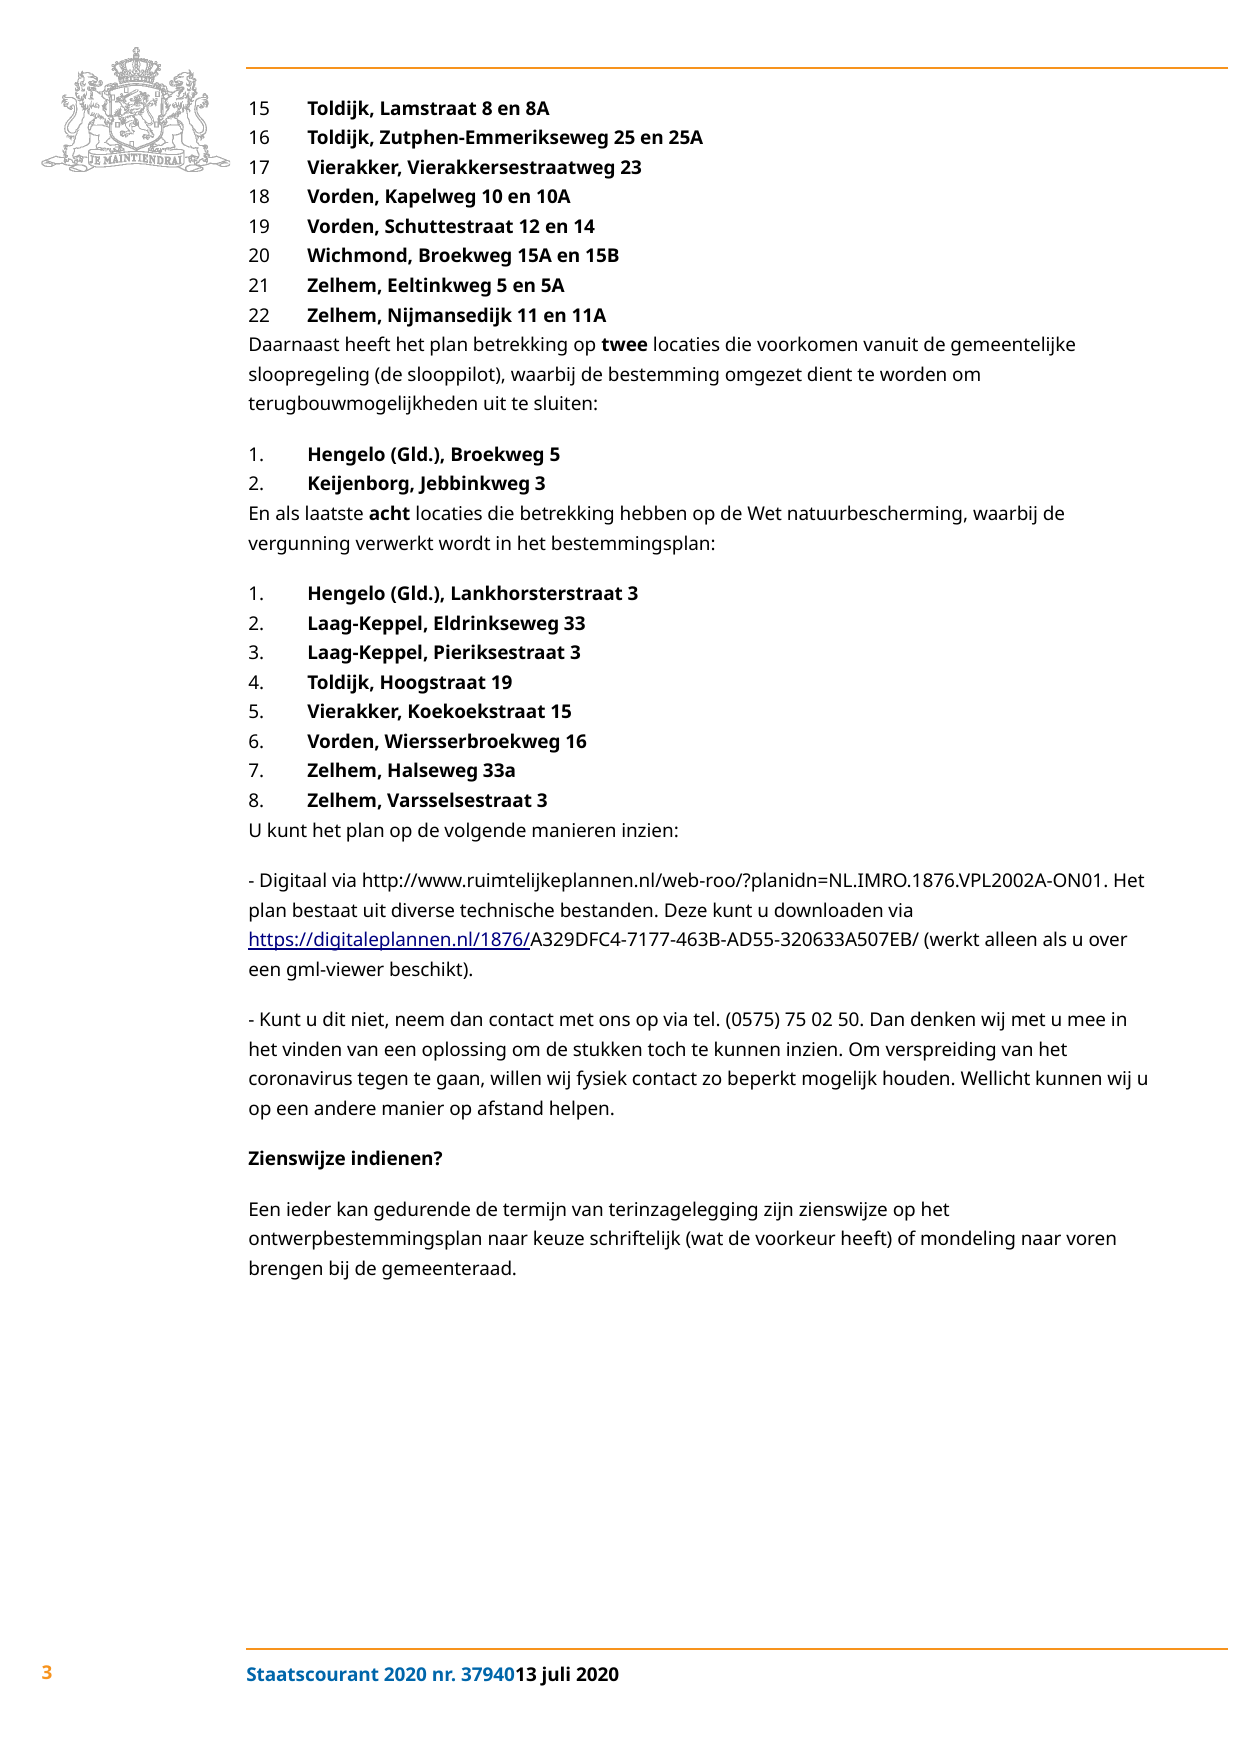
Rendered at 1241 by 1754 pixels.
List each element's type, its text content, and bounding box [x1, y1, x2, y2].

list Toldijk, Zutphen-Emmerikseweg 25 en 25A [248, 124, 1152, 150]
list Vorden, Schuttestraat 12 en 14 [248, 213, 1152, 239]
list Zelhem, Halseweg 33a [248, 758, 1152, 783]
list Keijenborg, Jebbinkweg 3 [248, 471, 1152, 496]
text Zienswijze indienen? [248, 1146, 1152, 1171]
list Toldijk, Lamstraat 8 en 8A [248, 95, 1152, 121]
list Vierakker, Vierakkersestraatweg 23 [248, 154, 1152, 180]
list Zelhem, Varsselsestraat 3 [248, 787, 1152, 813]
text U kunt het plan op de volgende manieren inzien: [248, 817, 1152, 843]
list Hengelo (Gld.), Lankhorsterstraat 3 [248, 580, 1152, 606]
list Zelhem, Eeltinkweg 5 en 5A [248, 272, 1152, 298]
list Vorden, Kapelweg 10 en 10A [248, 183, 1152, 209]
list Vorden, Wiersserbroekweg 16 [248, 728, 1152, 754]
list Hengelo (Gld.), Broekweg 5 [248, 441, 1152, 467]
picture [41, 47, 231, 172]
list Laag-Keppel, Eldrinkseweg 33 [248, 610, 1152, 636]
text - Digitaal via http://www.ruimtelijkeplannen.nl/web-roo/?planidn=NL.IMRO.1876.VPL2002A-ON01. Het plan bestaat uit diverse technische bestanden. Deze kunt u downloaden via https://digitaleplannen.nl/1876/A329DFC4-7177-463B-AD55-320633A507EB/ (werkt alleen als u over een gml-viewer beschikt). [248, 867, 1152, 982]
list Zelhem, Nijmansedijk 11 en 11A [248, 302, 1152, 328]
text - Kunt u dit niet, neem dan contact met ons op via tel. (0575) 75 02 50. Dan denken wij met u mee in het vinden van een oplossing om de stukken toch te kunnen inzien. Om verspreiding van het coronavirus tegen te gaan, willen wij fysiek contact zo beperkt mogelijk houden. Wellicht kunnen wij u op een andere manier op afstand helpen. [248, 1006, 1152, 1121]
list Wichmond, Broekweg 15A en 15B [248, 243, 1152, 268]
text Daarnaast heeft het plan betrekking op twee locaties die voorkomen vanuit de gemeentelijke sloopregeling (de slooppilot), waarbij de bestemming omgezet dient te worden om terugbouwmogelijkheden uit te sluiten: [248, 331, 1152, 416]
text Een ieder kan gedurende de termijn van terinzagelegging zijn zienswijze op het ontwerpbestemmingsplan naar keuze schriftelijk (wat de voorkeur heeft) of mondeling naar voren brengen bij de gemeenteraad. [248, 1196, 1152, 1281]
list Vierakker, Koekoekstraat 15 [248, 698, 1152, 724]
list Toldijk, Hoogstraat 19 [248, 669, 1152, 695]
text En als laatste acht locaties die betrekking hebben op de Wet natuurbescherming, waarbij de vergunning verwerkt wordt in het bestemmingsplan: [248, 500, 1152, 556]
list Laag-Keppel, Pieriksestraat 3 [248, 639, 1152, 665]
